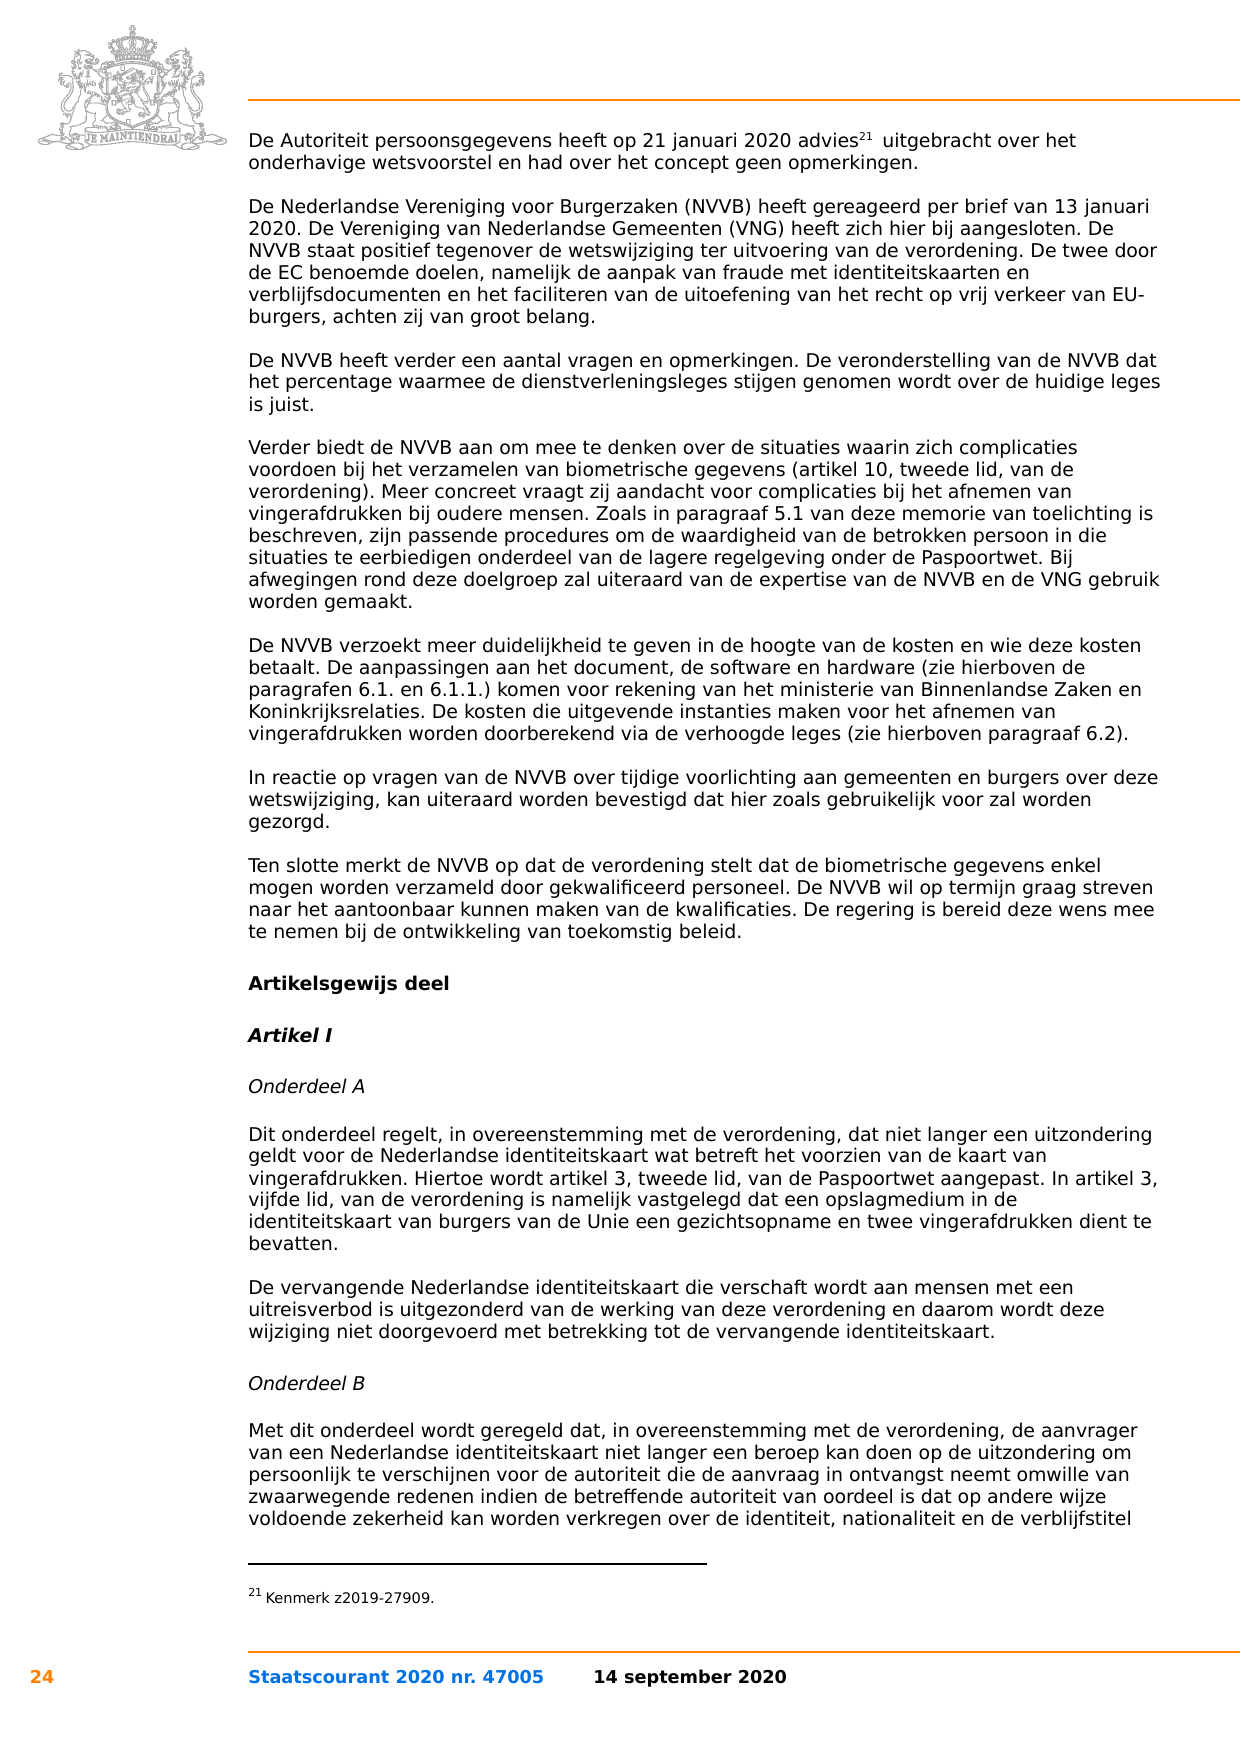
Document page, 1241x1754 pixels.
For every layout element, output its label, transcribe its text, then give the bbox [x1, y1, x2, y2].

subtitle Artikel I [248, 1024, 1163, 1046]
text De NVVB heeft verder een aantal vragen en opmerkingen. De veronderstelling van de NVVB dat het percentage waarmee de dienstverleningsleges stijgen genomen wordt over de huidige leges is juist. [248, 349, 1163, 415]
text In reactie op vragen van de NVVB over tijdige voorlichting aan gemeenten en burgers over deze wetswijziging, kan uiteraard worden bevestigd dat hier zoals gebruikelijk voor zal worden gezorgd. [248, 767, 1163, 833]
text De Nederlandse Vereniging voor Burgerzaken (NVVB) heeft gereageerd per brief van 13 januari 2020. De Vereniging van Nederlandse Gemeenten (VNG) heeft zich hier bij aangesloten. De NVVB staat positief tegenover de wetswijziging ter uitvoering van de verordening. De twee door de EC benoemde doelen, namelijk de aanpak van fraude met identiteitskaarten en verblijfsdocumenten en het faciliteren van de uitoefening van het recht op vrij verkeer van EU-burgers, achten zij van groot belang. [248, 196, 1163, 328]
subtitle Onderdeel B [248, 1373, 1163, 1395]
text Met dit onderdeel wordt geregeld dat, in overeenstemming met de verordening, de aanvrager van een Nederlandse identiteitskaart niet langer een beroep kan doen op de uitzondering om persoonlijk te verschijnen voor de autoriteit die de aanvraag in ontvangst neemt omwille van zwaarwegende redenen indien de betreffende autoriteit van oordeel is dat op andere wijze voldoende zekerheid kan worden verkregen over de identiteit, nationaliteit en de verblijfstitel [248, 1420, 1163, 1530]
text Kenmerk z2019-27909. [248, 1586, 1163, 1608]
text Verder biedt de NVVB aan om mee te denken over de situaties waarin zich complicaties voordoen bij het verzamelen van biometrische gegevens (artikel 10, tweede lid, van de verordening). Meer concreet vraagt zij aandacht voor complicaties bij het afnemen van vingerafdrukken bij oudere mensen. Zoals in paragraaf 5.1 van deze memorie van toelichting is beschreven, zijn passende procedures om de waardigheid van de betrokken persoon in die situaties te eerbiedigen onderdeel van de lagere regelgeving onder de Paspoortwet. Bij afwegingen rond deze doelgroep zal uiteraard van de expertise van de NVVB en de VNG gebruik worden gemaakt. [248, 437, 1163, 613]
text Dit onderdeel regelt, in overeenstemming met de verordening, dat niet langer een uitzondering geldt voor de Nederlandse identiteitskaart wat betreft het voorzien van de kaart van vingerafdrukken. Hiertoe wordt artikel 3, tweede lid, van de Paspoortwet aangepast. In artikel 3, vijfde lid, van de verordening is namelijk vastgelegd dat een opslagmedium in de identiteitskaart van burgers van de Unie een gezichtsopname en twee vingerafdrukken dient te bevatten. [248, 1123, 1163, 1255]
subtitle Onderdeel A [248, 1076, 1163, 1098]
text De NVVB verzoekt meer duidelijkheid te geven in de hoogte van de kosten en wie deze kosten betaalt. De aanpassingen aan het document, de software en hardware (zie hierboven de paragrafen 6.1. en 6.1.1.) komen voor rekening van het ministerie van Binnenlandse Zaken en Koninkrijksrelaties. De kosten die uitgevende instanties maken voor het afnemen van vingerafdrukken worden doorberekend via de verhoogde leges (zie hierboven paragraaf 6.2). [248, 635, 1163, 745]
subtitle Artikelsgewijs deel [248, 972, 1163, 994]
text De vervangende Nederlandse identiteitskaart die verschaft wordt aan mensen met een uitreisverbod is uitgezonderd van de werking van deze verordening en daarom wordt deze wijziging niet doorgevoerd met betrekking tot de vervangende identiteitskaart. [248, 1277, 1163, 1343]
picture [38, 25, 227, 150]
text De Autoriteit persoonsgegevens heeft op 21 januari 2020 advies uitgebracht over het onderhavige wetsvoorstel en had over het concept geen opmerkingen. [248, 130, 1163, 174]
text Ten slotte merkt de NVVB op dat de verordening stelt dat de biometrische gegevens enkel mogen worden verzameld door gekwalificeerd personeel. De NVVB wil op termijn graag streven naar het aantoonbaar kunnen maken van de kwalificaties. De regering is bereid deze wens mee te nemen bij de ontwikkeling van toekomstig beleid. [248, 854, 1163, 942]
